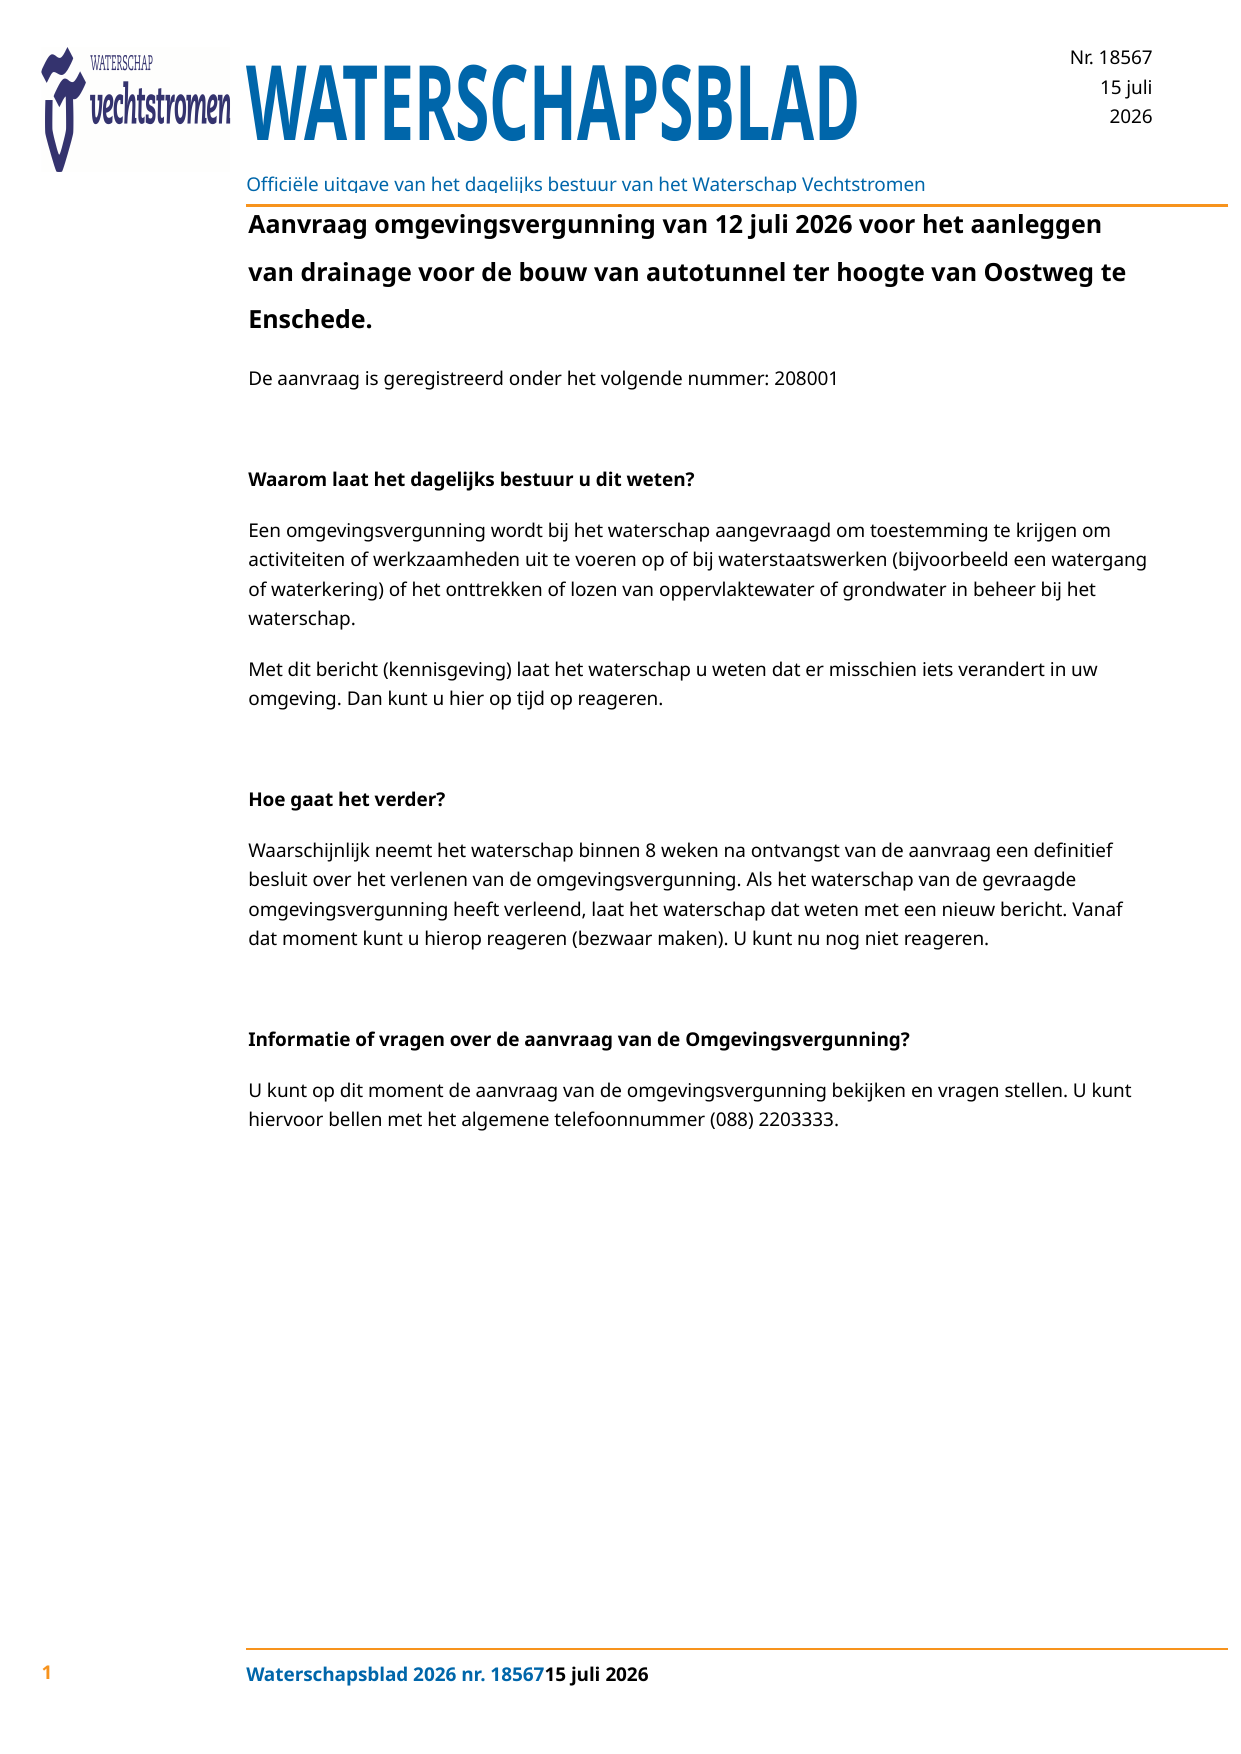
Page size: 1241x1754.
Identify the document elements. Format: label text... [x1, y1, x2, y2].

text Aanvraag omgevingsvergunning van 12 juli 2026 voor het aanleggen van drainage voor de bouw van autotunnel ter hoogte van Oostweg te Enschede. [248, 207, 1152, 336]
text U kunt op dit moment de aanvraag van de omgevingsvergunning bekijken en vragen stellen. U kunt hiervoor bellen met het algemene telefoonnummer (088) 2203333. [248, 1077, 1152, 1132]
text Met dit bericht (kennisgeving) laat het waterschap u weten dat er misschien iets verandert in uw omgeving. Dan kunt u hier op tijd op reageren. [248, 656, 1152, 711]
text Informatie of vragen over de aanvraag van de Omgevingsvergunning? [248, 1026, 1152, 1052]
text Waarschijnlijk neemt het waterschap binnen 8 weken na ontvangst van de aanvraag een definitief besluit over het verlenen van de omgevingsvergunning. Als het waterschap van de gevraagde omgevingsvergunning heeft verleend, laat het waterschap dat weten met een nieuw bericht. Vanaf dat moment kunt u hierop reageren (bezwaar maken). U kunt nu nog niet reageren. [248, 837, 1152, 951]
text Waarom laat het dagelijks bestuur u dit weten? [248, 466, 1152, 492]
text De aanvraag is geregistreerd onder het volgende nummer: 208001 [248, 366, 1152, 391]
text Een omgevingsvergunning wordt bij het waterschap aangevraagd om toestemming te krijgen om activiteiten of werkzaamheden uit te voeren op of bij waterstaatswerken (bijvoorbeeld een watergang of waterkering) of het onttrekken of lozen van oppervlaktewater of grondwater in beheer bij het waterschap. [248, 517, 1152, 631]
picture [41, 47, 231, 172]
text Hoe gaat het verder? [248, 786, 1152, 812]
